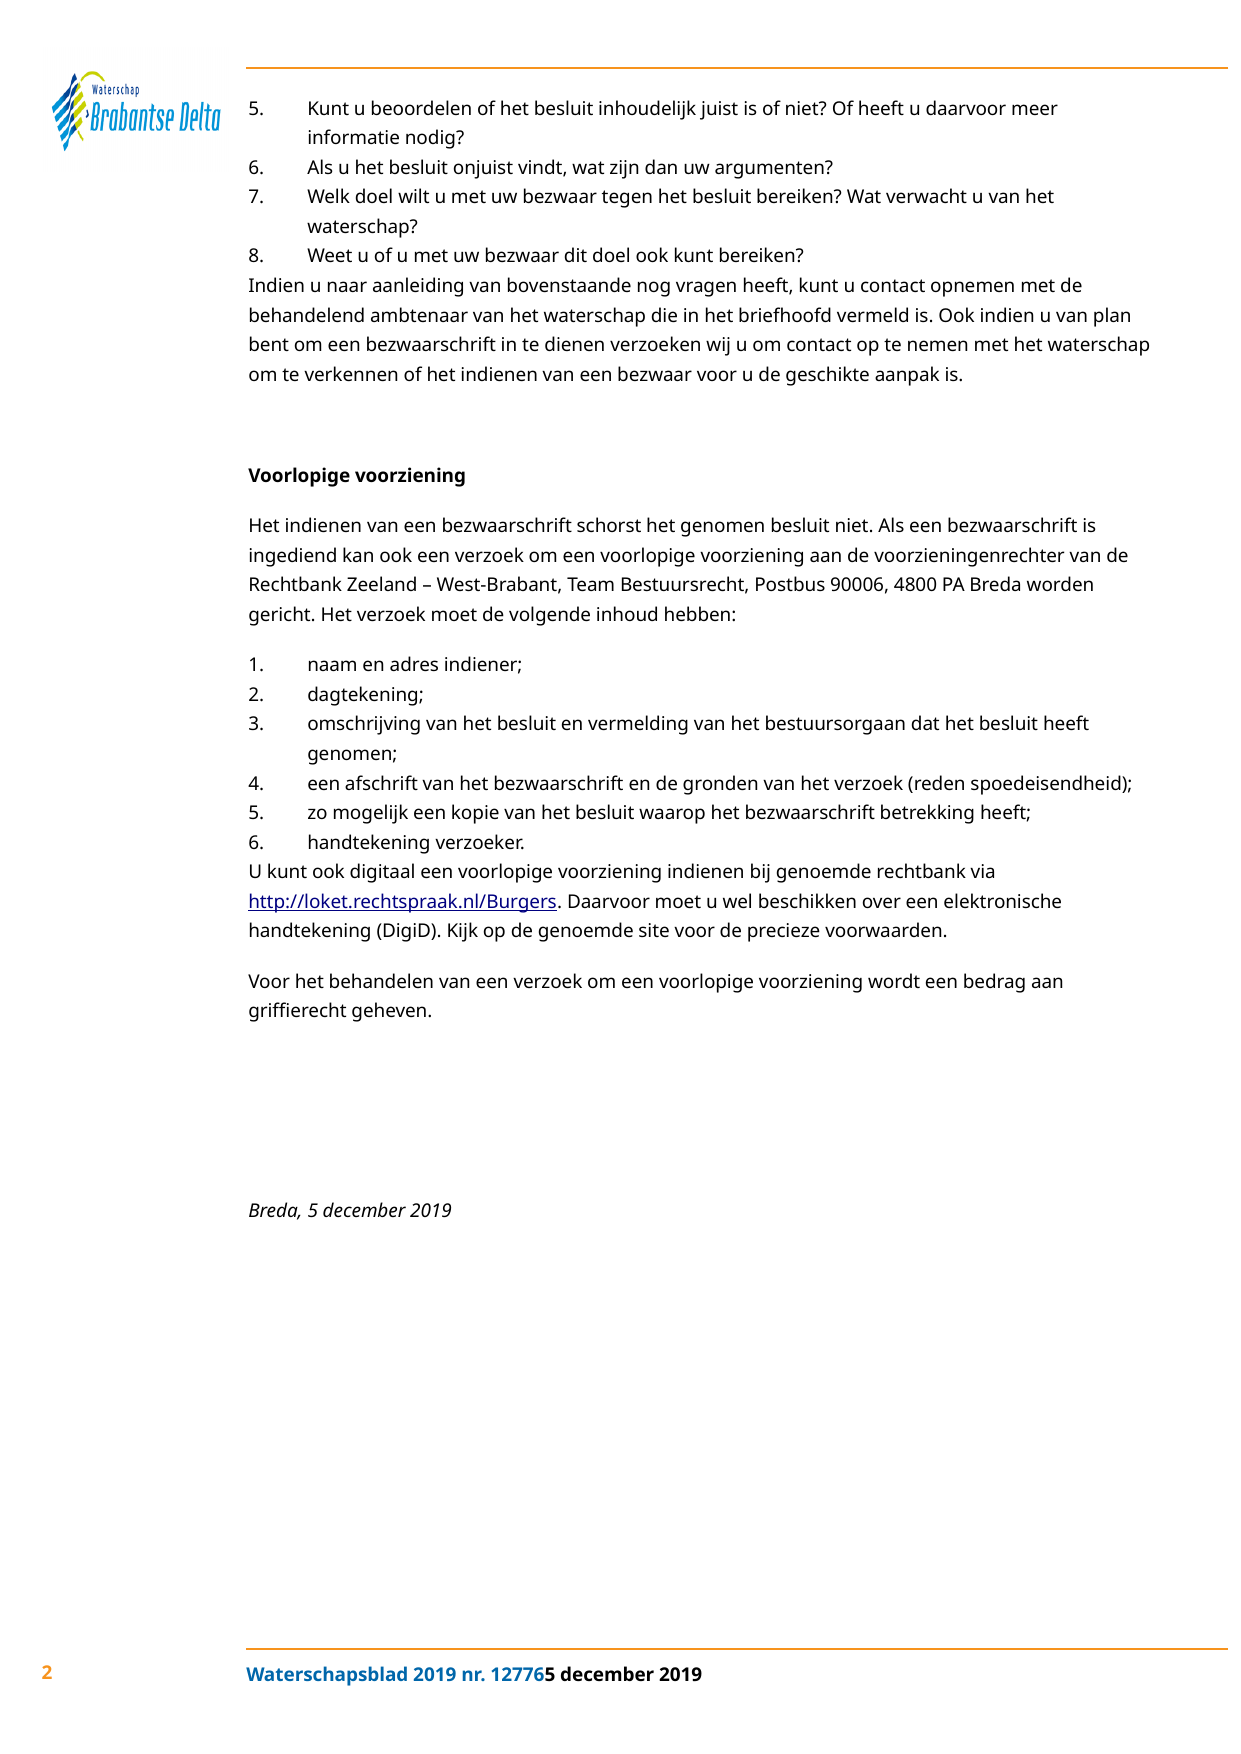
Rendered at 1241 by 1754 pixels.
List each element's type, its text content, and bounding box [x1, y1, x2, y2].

text Voorlopige voorziening [248, 462, 1152, 488]
text Het indienen van een bezwaarschrift schorst het genomen besluit niet. Als een bezwaarschrift is ingediend kan ook een verzoek om een voorlopige voorziening aan de voorzieningenrechter van de Rechtbank Zeeland – West-Brabant, Team Bestuursrecht, Postbus 90006, 4800 PA Breda worden gericht. Het verzoek moet de volgende inhoud hebben: [248, 512, 1152, 627]
list Kunt u beoordelen of het besluit inhoudelijk juist is of niet? Of heeft u daarvoor meer informatie nodig? [248, 95, 1152, 150]
text Breda, 5 december 2019 [248, 1197, 1152, 1222]
list naam en adres indiener; [248, 651, 1152, 677]
list zo mogelijk een kopie van het besluit waarop het bezwaarschrift betrekking heeft; [248, 799, 1152, 825]
text Voor het behandelen van een verzoek om een voorlopige voorziening wordt een bedrag aan griffierecht geheven. [248, 968, 1152, 1023]
picture [41, 47, 231, 172]
list Als u het besluit onjuist vindt, wat zijn dan uw argumenten? [248, 154, 1152, 180]
list dagtekening; [248, 681, 1152, 707]
list handtekening verzoeker. [248, 829, 1152, 855]
list Welk doel wilt u met uw bezwaar tegen het besluit bereiken? Wat verwacht u van het waterschap? [248, 183, 1152, 239]
list een afschrift van het bezwaarschrift en de gronden van het verzoek (reden spoedeisendheid); [248, 770, 1152, 796]
text U kunt ook digitaal een voorlopige voorziening indienen bij genoemde rechtbank via http://loket.rechtspraak.nl/Burgers. Daarvoor moet u wel beschikken over een elektronische handtekening (DigiD). Kijk op de genoemde site voor de precieze voorwaarden. [248, 858, 1152, 943]
list omschrijving van het besluit en vermelding van het bestuursorgaan dat het besluit heeft genomen; [248, 711, 1152, 766]
text Indien u naar aanleiding van bovenstaande nog vragen heeft, kunt u contact opnemen met de behandelend ambtenaar van het waterschap die in het briefhoofd vermeld is. Ook indien u van plan bent om een bezwaarschrift in te dienen verzoeken wij u om contact op te nemen met het waterschap om te verkennen of het indienen van een bezwaar voor u de geschikte aanpak is. [248, 272, 1152, 387]
list Weet u of u met uw bezwaar dit doel ook kunt bereiken? [248, 243, 1152, 268]
